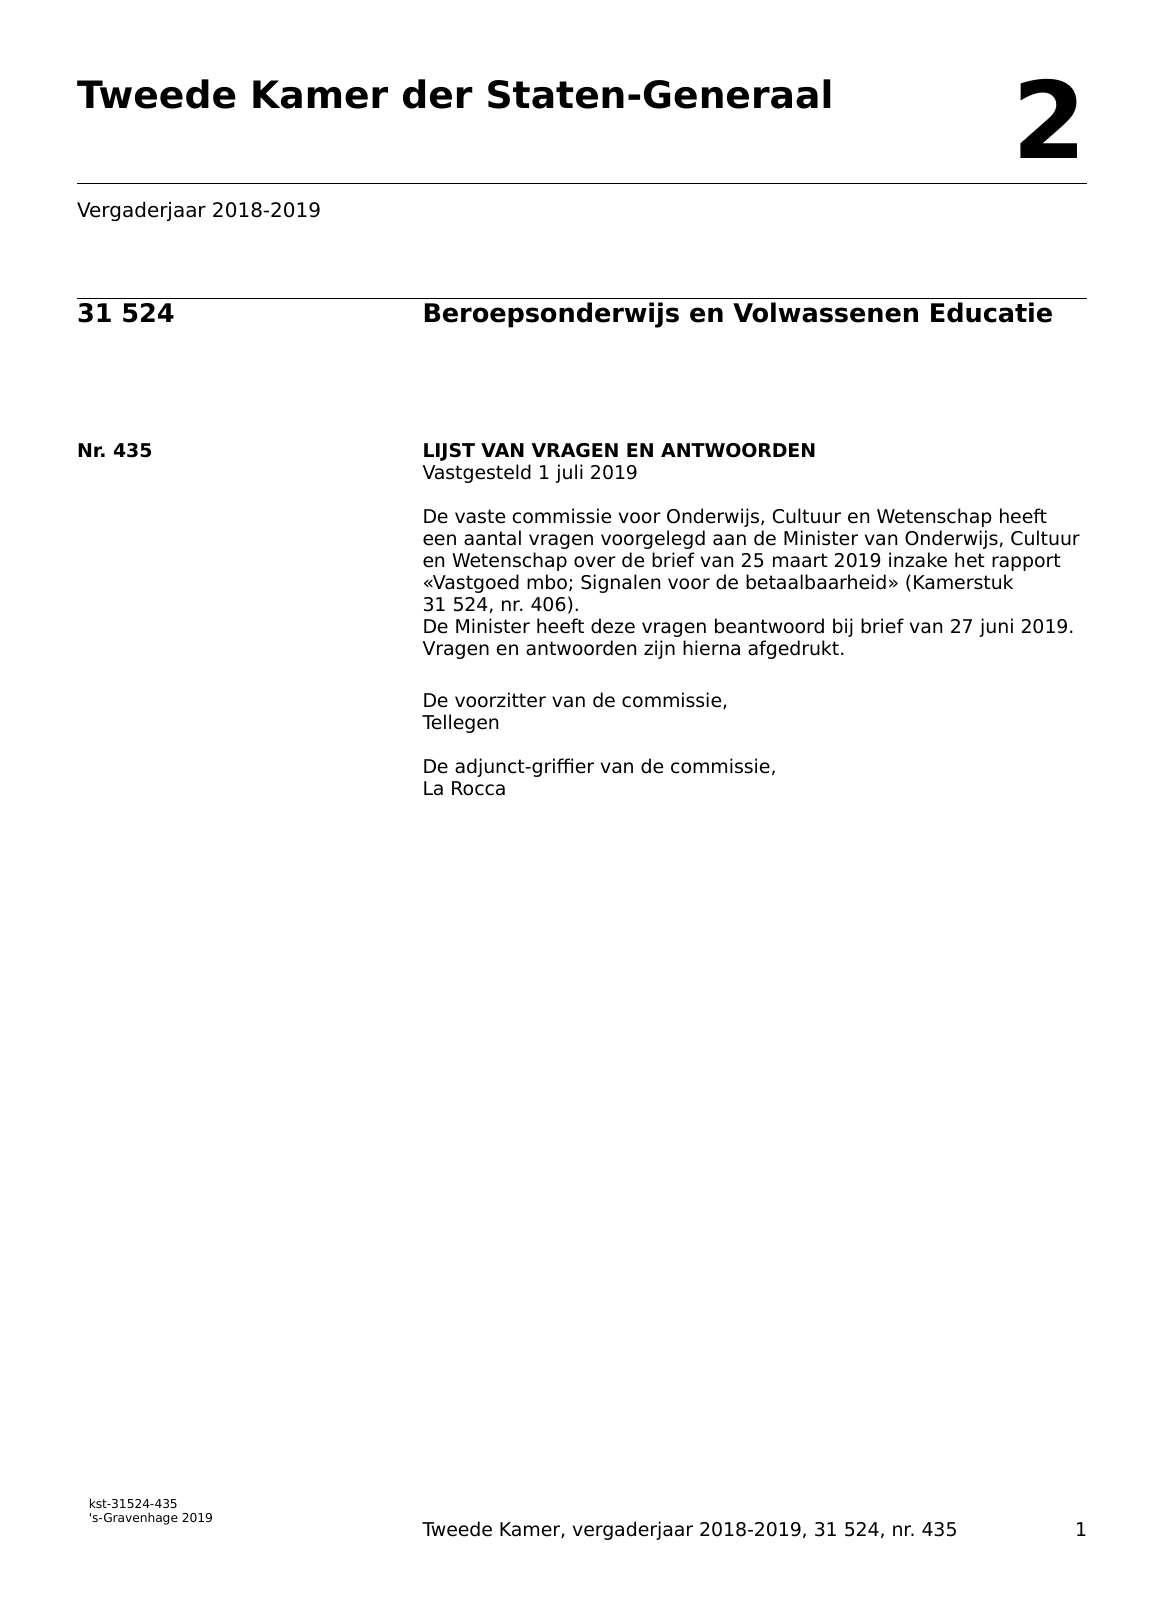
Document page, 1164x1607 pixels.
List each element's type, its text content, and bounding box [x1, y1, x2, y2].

subtitle 31 524 Beroepsonderwijs en Volwassenen Educatie [77, 299, 1087, 329]
text De voorzitter van de commissie, Tellegen [422, 690, 1087, 734]
table_cell Vergaderjaar 2018-2019 [77, 184, 1087, 298]
table_header Tweede Kamer der Staten-Generaal [77, 59, 886, 183]
text Vastgesteld 1 juli 2019 [422, 462, 1087, 484]
subtitle Nr. 435 LIJST VAN VRAGEN EN ANTWOORDEN [77, 440, 1087, 462]
text De Minister heeft deze vragen beantwoord bij brief van 27 juni 2019. Vragen en antwoorden zijn hierna afgedrukt. [422, 616, 1087, 660]
text kst-31524-435 [88, 1497, 323, 1511]
text De vaste commissie voor Onderwijs, Cultuur en Wetenschap heeft een aantal vragen voorgelegd aan de Minister van Onderwijs, Cultuur en Wetenschap over de brief van 25 maart 2019 inzake het rapport «Vastgoed mbo; Signalen voor de betaalbaarheid» (Kamerstuk 31 524, nr. 406). [422, 506, 1087, 616]
text De adjunct-griffier van de commissie, La Rocca [422, 756, 1087, 800]
text 's-Gravenhage 2019 [88, 1511, 323, 1525]
table_header 2 [886, 59, 1087, 183]
